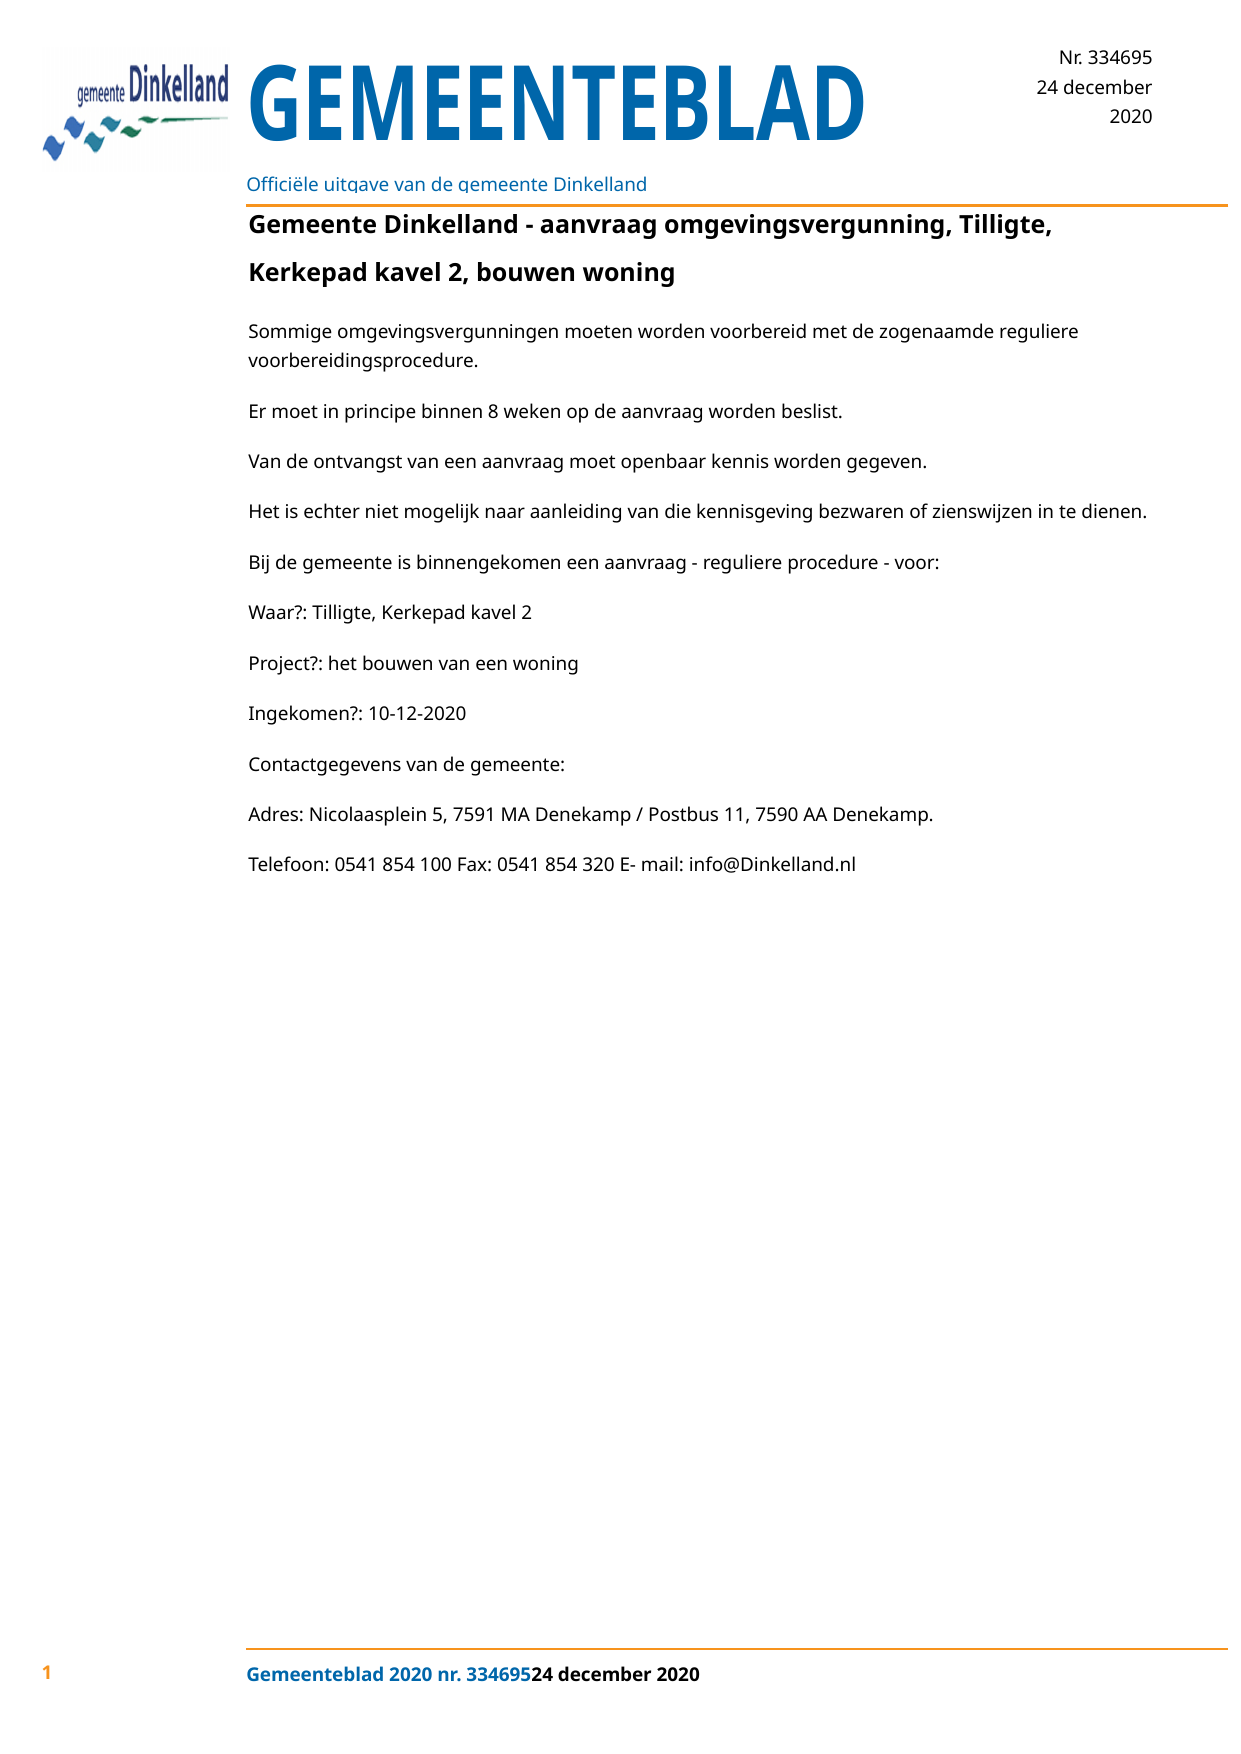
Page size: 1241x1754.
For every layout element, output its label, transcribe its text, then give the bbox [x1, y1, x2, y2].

text Contactgegevens van de gemeente: [248, 751, 1152, 777]
text Bij de gemeente is binnengekomen een aanvraag - reguliere procedure - voor: [248, 549, 1152, 575]
text Sommige omgevingsvergunningen moeten worden voorbereid met de zogenaamde reguliere voorbereidingsprocedure. [248, 318, 1152, 373]
text Adres: Nicolaasplein 5, 7591 MA Denekamp / Postbus 11, 7590 AA Denekamp. [248, 801, 1152, 827]
text Er moet in principe binnen 8 weken op de aanvraag worden beslist. [248, 398, 1152, 424]
text Project?: het bouwen van een woning [248, 650, 1152, 676]
text Telefoon: 0541 854 100 Fax: 0541 854 320 E- mail: info@Dinkelland.nl [248, 852, 1152, 877]
picture [41, 47, 231, 172]
text Ingekomen?: 10-12-2020 [248, 700, 1152, 726]
text Gemeente Dinkelland - aanvraag omgevingsvergunning, Tilligte, Kerkepad kavel 2, bouwen woning [248, 207, 1152, 288]
text Het is echter niet mogelijk naar aanleiding van die kennisgeving bezwaren of zienswijzen in te dienen. [248, 499, 1152, 524]
text Van de ontvangst van een aanvraag moet openbaar kennis worden gegeven. [248, 448, 1152, 474]
text Waar?: Tilligte, Kerkepad kavel 2 [248, 599, 1152, 625]
